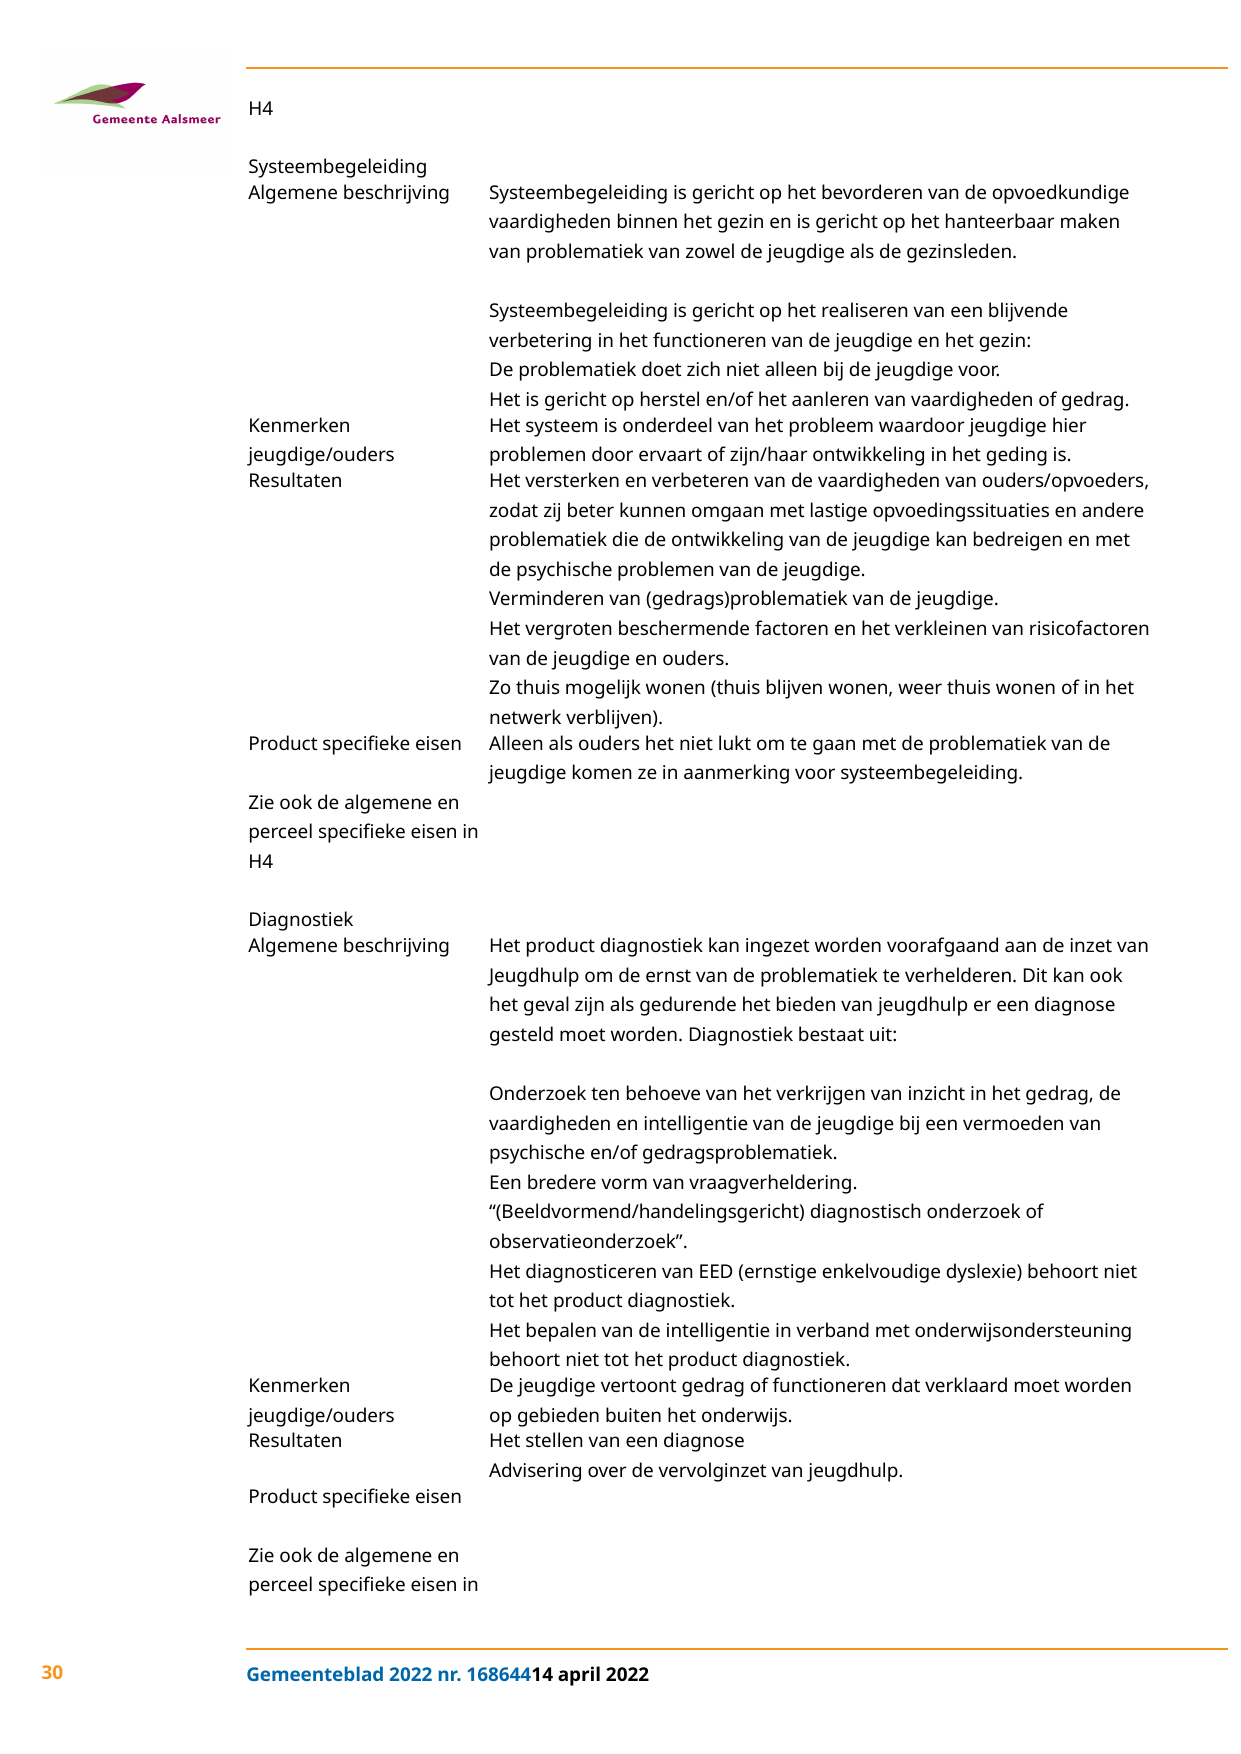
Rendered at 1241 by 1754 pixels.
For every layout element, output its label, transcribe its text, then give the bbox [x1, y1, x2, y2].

table_cell Product specifieke eisen Zie ook de algemene en perceel specifieke eisen in [248, 1483, 489, 1597]
table_cell H4 [248, 95, 489, 121]
table_cell Het product diagnostiek kan ingezet worden voorafgaand aan de inzet van Jeugdhulp om de ernst van de problematiek te verhelderen. Dit kan ook het geval zijn als gedurende het bieden van jeugdhulp er een diagnose gesteld moet worden. Diagnostiek bestaat uit: Onderzoek ten behoeve van het verkrijgen van inzicht in het gedrag, de vaardigheden en intelligentie van de jeugdige bij een vermoeden van psychische en/of gedragsproblematiek. Een bredere vorm van vraagverheldering. “(Beeldvormend/handelingsgericht) diagnostisch onderzoek of observatieonderzoek”. Het diagnosticeren van EED (ernstige enkelvoudige dyslexie) behoort niet tot het product diagnostiek. Het bepalen van de intelligentie in verband met onderwijsondersteuning behoort niet tot het product diagnostiek. [489, 933, 1152, 1372]
table_cell De jeugdige vertoont gedrag of functioneren dat verklaard moet worden op gebieden buiten het onderwijs. [489, 1372, 1152, 1428]
table_cell Het systeem is onderdeel van het probleem waardoor jeugdige hier problemen door ervaart of zijn/haar ontwikkeling in het geding is. [489, 412, 1152, 467]
table_header Diagnostiek [248, 907, 1152, 932]
table_cell Resultaten [248, 467, 489, 730]
table_cell Algemene beschrijving [248, 179, 489, 412]
table_cell Kenmerken jeugdige/ouders [248, 412, 489, 467]
table_cell Het stellen van een diagnose Advisering over de vervolginzet van jeugdhulp. [489, 1428, 1152, 1483]
table_cell Het versterken en verbeteren van de vaardigheden van ouders/opvoeders, zodat zij beter kunnen omgaan met lastige opvoedingssituaties en andere problematiek die de ontwikkeling van de jeugdige kan bedreigen en met de psychische problemen van de jeugdige. Verminderen van (gedrags)problematiek van de jeugdige. Het vergroten beschermende factoren en het verkleinen van risicofactoren van de jeugdige en ouders. Zo thuis mogelijk wonen (thuis blijven wonen, weer thuis wonen of in het netwerk verblijven). [489, 467, 1152, 730]
table_cell [489, 95, 1152, 121]
table_header Systeembegeleiding [248, 154, 1152, 179]
table_cell Kenmerken jeugdige/ouders [248, 1372, 489, 1428]
table_cell Product specifieke eisen Zie ook de algemene en perceel specifieke eisen in H4 [248, 730, 489, 874]
table_cell Alleen als ouders het niet lukt om te gaan met de problematiek van de jeugdige komen ze in aanmerking voor systeembegeleiding. [489, 730, 1152, 874]
table_cell Algemene beschrijving [248, 933, 489, 1372]
table_cell Resultaten [248, 1428, 489, 1483]
table_cell Systeembegeleiding is gericht op het bevorderen van de opvoedkundige vaardigheden binnen het gezin en is gericht op het hanteerbaar maken van problematiek van zowel de jeugdige als de gezinsleden. Systeembegeleiding is gericht op het realiseren van een blijvende verbetering in het functioneren van de jeugdige en het gezin: De problematiek doet zich niet alleen bij de jeugdige voor. Het is gericht op herstel en/of het aanleren van vaardigheden of gedrag. [489, 179, 1152, 412]
table_cell [489, 1483, 1152, 1597]
picture [41, 47, 231, 172]
